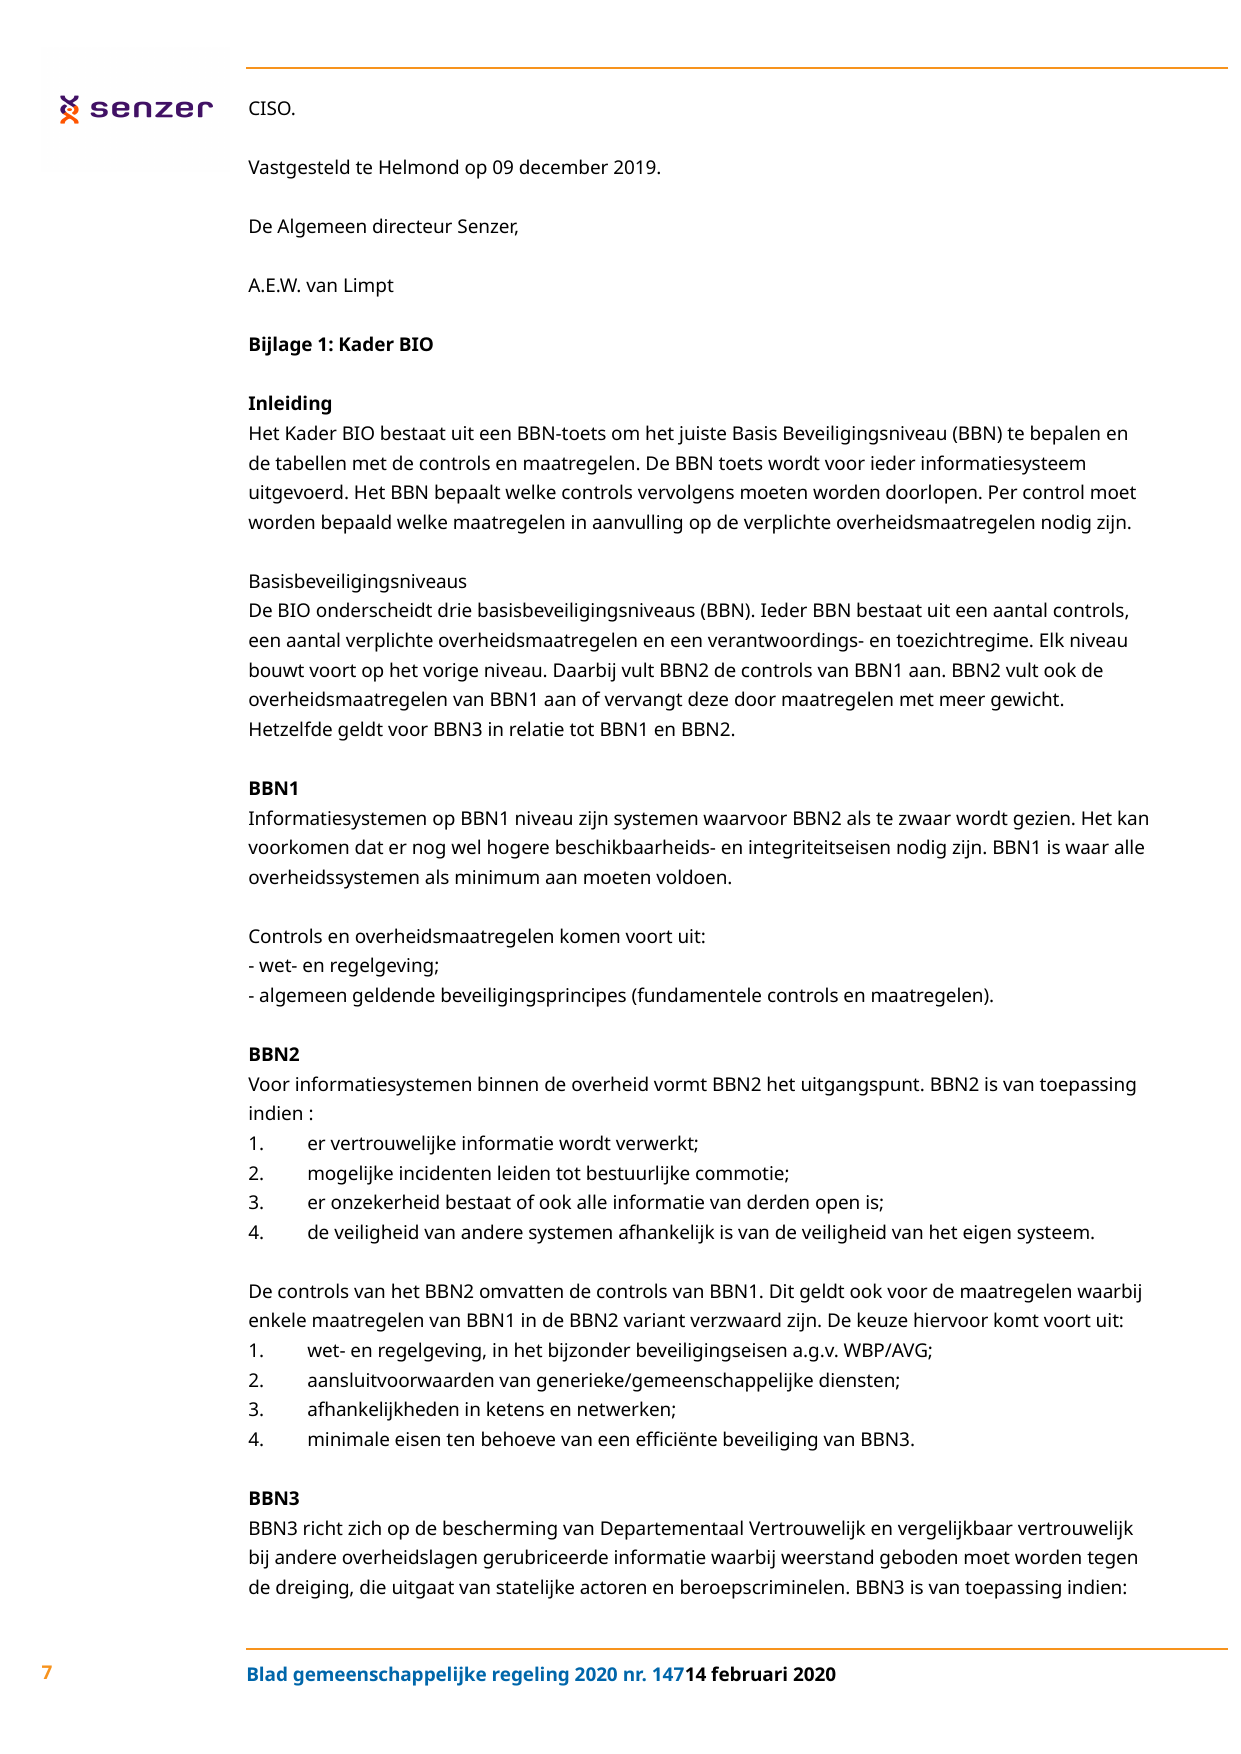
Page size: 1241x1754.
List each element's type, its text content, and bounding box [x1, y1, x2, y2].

text BBN3 [248, 1485, 1152, 1511]
picture [41, 47, 231, 172]
text De controls van het BBN2 omvatten de controls van BBN1. Dit geldt ook voor de maatregelen waarbij enkele maatregelen van BBN1 in de BBN2 variant verzwaard zijn. De keuze hiervoor komt voort uit: [248, 1278, 1152, 1333]
text - algemeen geldende beveiligingsprincipes (fundamentele controls en maatregelen). [248, 982, 1152, 1008]
text Bijlage 1: Kader BIO [248, 331, 1152, 357]
text BBN3 richt zich op de bescherming van Departementaal Vertrouwelijk en vergelijkbaar vertrouwelijk bij andere overheidslagen gerubriceerde informatie waarbij weerstand geboden moet worden tegen de dreiging, die uitgaat van statelijke actoren en beroepscriminelen. BBN3 is van toepassing indien: [248, 1515, 1152, 1600]
text Controls en overheidsmaatregelen komen voort uit: [248, 923, 1152, 949]
list er onzekerheid bestaat of ook alle informatie van derden open is; [248, 1189, 1152, 1215]
text A.E.W. van Limpt [248, 272, 1152, 298]
text Voor informatiesystemen binnen de overheid vormt BBN2 het uitgangspunt. BBN2 is van toepassing indien : [248, 1071, 1152, 1126]
text CISO. [248, 95, 1152, 121]
text BBN2 [248, 1041, 1152, 1067]
text De Algemeen directeur Senzer, [248, 213, 1152, 239]
text Informatiesystemen op BBN1 niveau zijn systemen waarvoor BBN2 als te zwaar wordt gezien. Het kan voorkomen dat er nog wel hogere beschikbaarheids- en integriteitseisen nodig zijn. BBN1 is waar alle overheidssystemen als minimum aan moeten voldoen. [248, 805, 1152, 890]
list aansluitvoorwaarden van generieke/gemeenschappelijke diensten; [248, 1367, 1152, 1393]
text Vastgesteld te Helmond op 09 december 2019. [248, 154, 1152, 180]
text De BIO onderscheidt drie basisbeveiligingsniveaus (BBN). Ieder BBN bestaat uit een aantal controls, een aantal verplichte overheidsmaatregelen en een verantwoordings- en toezichtregime. Elk niveau bouwt voort op het vorige niveau. Daarbij vult BBN2 de controls van BBN1 aan. BBN2 vult ook de overheidsmaatregelen van BBN1 aan of vervangt deze door maatregelen met meer gewicht. Hetzelfde geldt voor BBN3 in relatie tot BBN1 en BBN2. [248, 598, 1152, 742]
text Inleiding [248, 391, 1152, 416]
list wet- en regelgeving, in het bijzonder beveiligingseisen a.g.v. WBP/AVG; [248, 1337, 1152, 1363]
list afhankelijkheden in ketens en netwerken; [248, 1396, 1152, 1422]
text - wet- en regelgeving; [248, 953, 1152, 978]
text Het Kader BIO bestaat uit een BBN-toets om het juiste Basis Beveiligingsniveau (BBN) te bepalen en de tabellen met de controls en maatregelen. De BBN toets wordt voor ieder informatiesysteem uitgevoerd. Het BBN bepaalt welke controls vervolgens moeten worden doorlopen. Per control moet worden bepaald welke maatregelen in aanvulling op de verplichte overheidsmaatregelen nodig zijn. [248, 420, 1152, 535]
list de veiligheid van andere systemen afhankelijk is van de veiligheid van het eigen systeem. [248, 1219, 1152, 1245]
list er vertrouwelijke informatie wordt verwerkt; [248, 1130, 1152, 1156]
list mogelijke incidenten leiden tot bestuurlijke commotie; [248, 1160, 1152, 1186]
text Basisbeveiligingsniveaus [248, 568, 1152, 594]
text BBN1 [248, 775, 1152, 801]
list minimale eisen ten behoeve van een efficiënte beveiliging van BBN3. [248, 1426, 1152, 1452]
